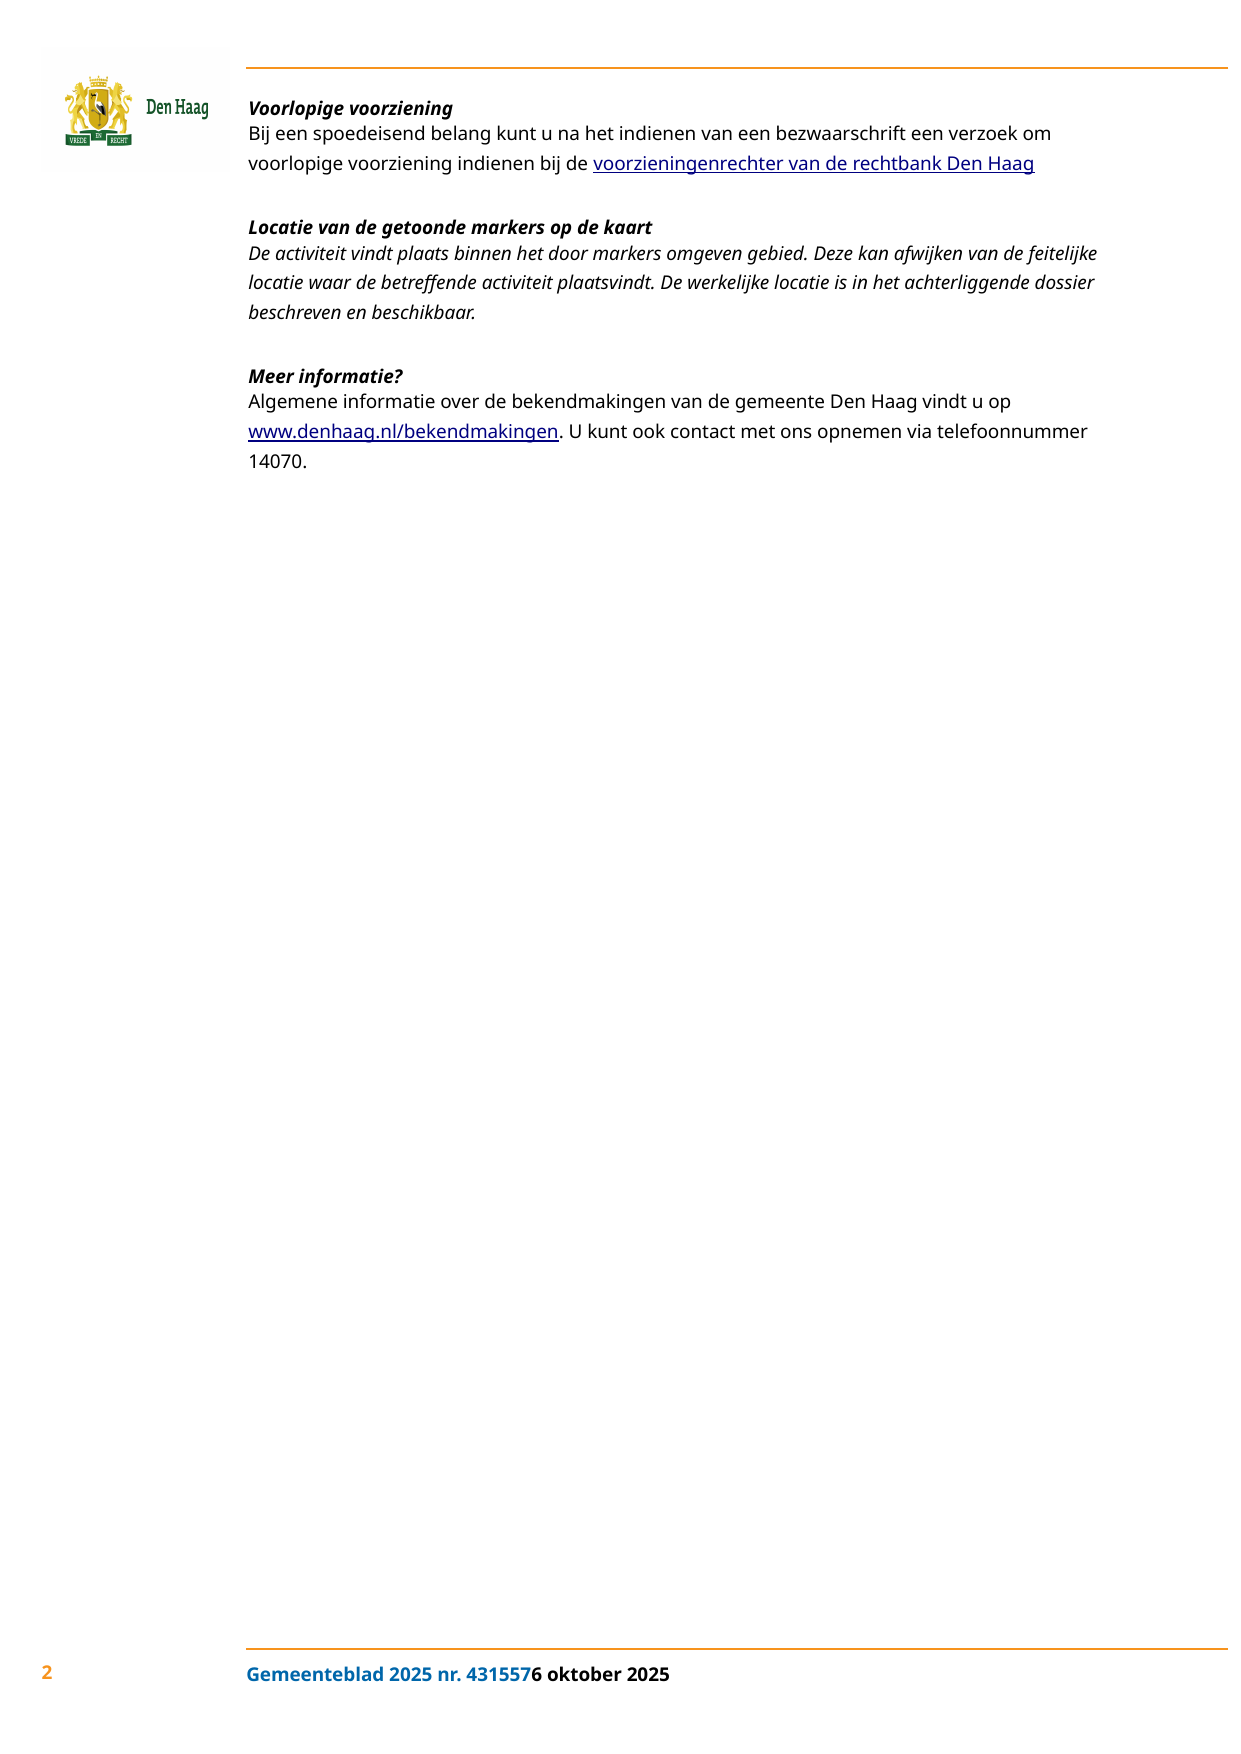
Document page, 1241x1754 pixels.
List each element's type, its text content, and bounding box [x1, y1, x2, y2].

picture [41, 47, 231, 172]
text Meer informatie? [248, 363, 1152, 389]
text Locatie van de getoonde markers op de kaart [248, 214, 1152, 240]
text Bij een spoedeisend belang kunt u na het indienen van een bezwaarschrift een verzoek om voorlopige voorziening indienen bij de voorzieningenrechter van de rechtbank Den Haag [248, 121, 1152, 176]
text Voorlopige voorziening [248, 95, 1152, 121]
text Algemene informatie over de bekendmakingen van de gemeente Den Haag vindt u op www.denhaag.nl/bekendmakingen. U kunt ook contact met ons opnemen via telefoonnummer 14070. [248, 389, 1152, 473]
text De activiteit vindt plaats binnen het door markers omgeven gebied. Deze kan afwijken van de feitelijke locatie waar de betreffende activiteit plaatsvindt. De werkelijke locatie is in het achterliggende dossier beschreven en beschikbaar. [248, 240, 1152, 325]
